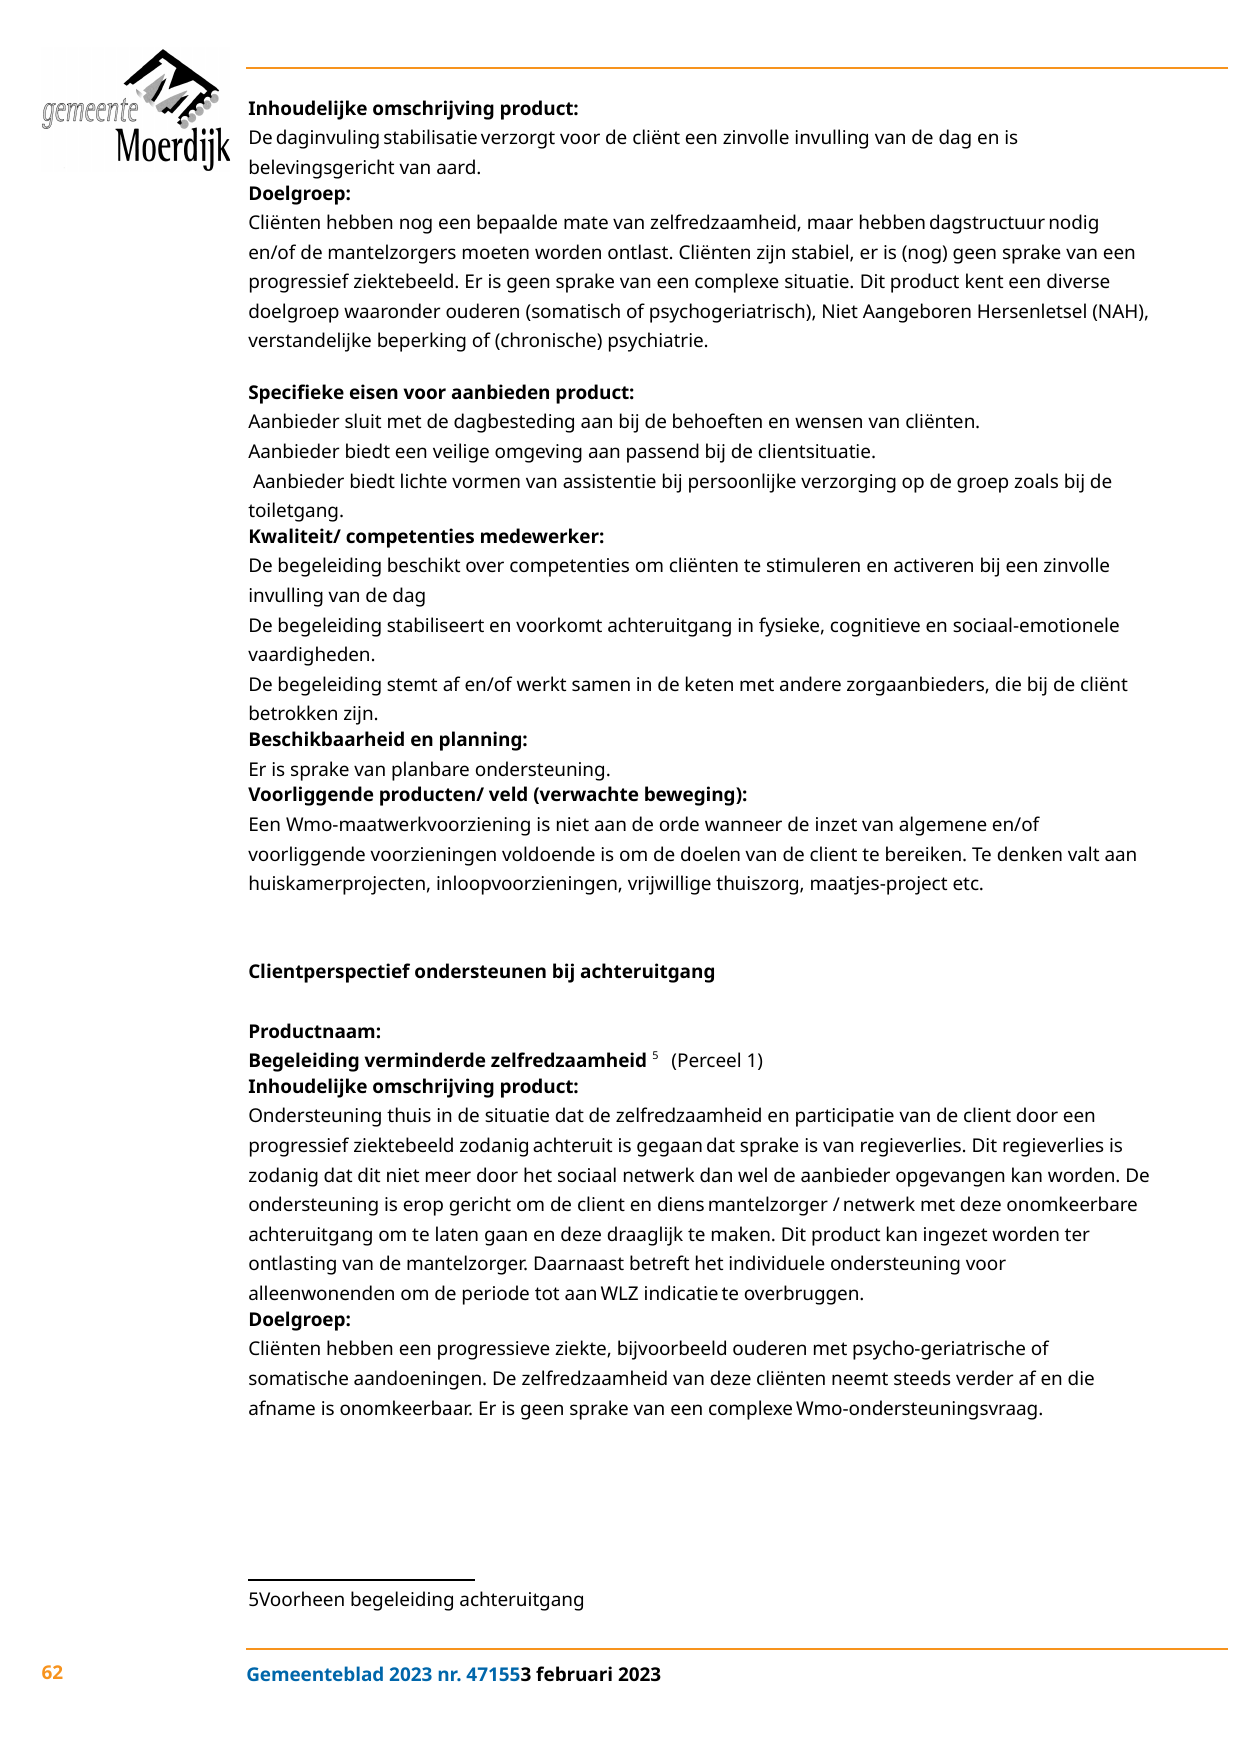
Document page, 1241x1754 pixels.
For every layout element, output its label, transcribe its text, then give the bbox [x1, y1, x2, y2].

table_cell Doelgroep: Cliënten hebben een progressieve ziekte, bijvoorbeeld ouderen met psycho-geriatrische of somatische aandoeningen. De zelfredzaamheid van deze cliënten neemt steeds verder af en die afname is onomkeerbaar. Er is geen sprake van een complexe Wmo-ondersteuningsvraag. [248, 1306, 1152, 1420]
table_cell [248, 1420, 1152, 1446]
picture [41, 47, 231, 172]
table_cell Inhoudelijke omschrijving product: De daginvuling stabilisatie verzorgt voor de cliënt een zinvolle invulling van de dag en is belevingsgericht van aard. [248, 95, 1152, 180]
table_cell Inhoudelijke omschrijving product: Ondersteuning thuis in de situatie dat de zelfredzaamheid en participatie van de client door een progressief ziektebeeld zodanig achteruit is gegaan dat sprake is van regieverlies. Dit regieverlies is zodanig dat dit niet meer door het sociaal netwerk dan wel de aanbieder opgevangen kan worden. De ondersteuning is erop gericht om de client en diens mantelzorger / netwerk met deze onomkeerbare achteruitgang om te laten gaan en deze draaglijk te maken. Dit product kan ingezet worden ter ontlasting van de mantelzorger. Daarnaast betreft het individuele ondersteuning voor alleenwonenden om de periode tot aan WLZ indicatie te overbruggen. [248, 1073, 1152, 1306]
table_cell Voorliggende producten/ veld (verwachte beweging): Een Wmo-maatwerkvoorziening is niet aan de orde wanneer de inzet van algemene en/of voorliggende voorzieningen voldoende is om de doelen van de client te bereiken. Te denken valt aan huiskamerprojecten, inloopvoorzieningen, vrijwillige thuiszorg, maatjes-project etc. [248, 782, 1152, 896]
table_cell Kwaliteit/ competenties medewerker: De begeleiding beschikt over competenties om cliënten te stimuleren en activeren bij een zinvolle invulling van de dag De begeleiding stabiliseert en voorkomt achteruitgang in fysieke, cognitieve en sociaal-emotionele vaardigheden. De begeleiding stemt af en/of werkt samen in de keten met andere zorgaanbieders, die bij de cliënt betrokken zijn. [248, 523, 1152, 726]
table_cell Doelgroep: Cliënten hebben nog een bepaalde mate van zelfredzaamheid, maar hebben dagstructuur nodig en/of de mantelzorgers moeten worden ontlast. Cliënten zijn stabiel, er is (nog) geen sprake van een progressief ziektebeeld. Er is geen sprake van een complexe situatie. Dit product kent een diverse doelgroep waaronder ouderen (somatisch of psychogeriatrisch), Niet Aangeboren Hersenletsel (NAH), verstandelijke beperking of (chronische) psychiatrie. [248, 180, 1152, 353]
text Clientperspectief ondersteunen bij achteruitgang [248, 958, 1152, 984]
table_header Productnaam: Begeleiding verminderde zelfredzaamheid (Perceel 1) [248, 1018, 1152, 1073]
table_cell Beschikbaarheid en planning: Er is sprake van planbare ondersteuning. [248, 726, 1152, 782]
table_cell [248, 353, 1152, 379]
table_cell Specifieke eisen voor aanbieden product: Aanbieder sluit met de dagbesteding aan bij de behoeften en wensen van cliënten. Aanbieder biedt een veilige omgeving aan passend bij de clientsituatie. Aanbieder biedt lichte vormen van assistentie bij persoonlijke verzorging op de groep zoals bij de toiletgang. [248, 379, 1152, 523]
